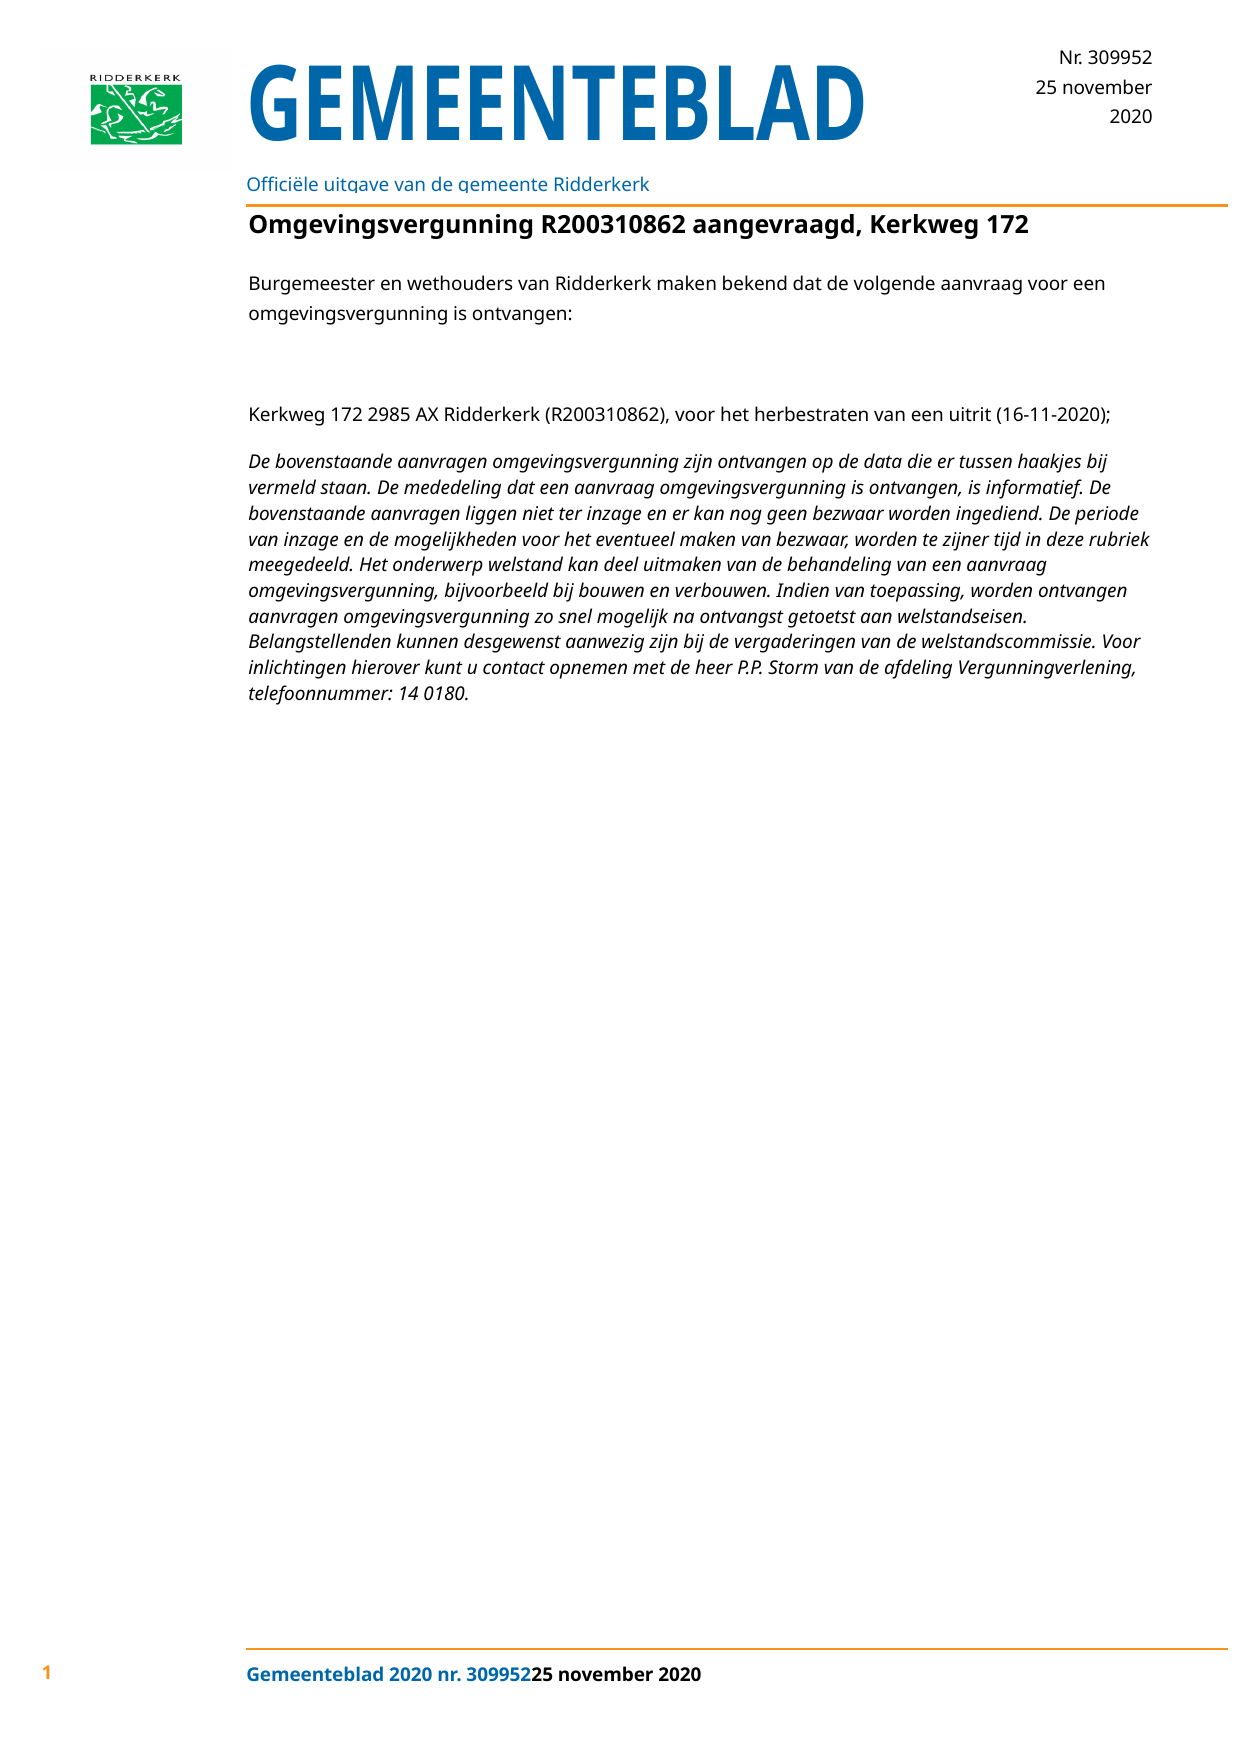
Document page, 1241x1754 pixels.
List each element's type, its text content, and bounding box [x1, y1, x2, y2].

text Omgevingsvergunning R200310862 aangevraagd, Kerkweg 172 [248, 207, 1152, 241]
text Kerkweg 172 2985 AX Ridderkerk (R200310862), voor het herbestraten van een uitrit (16-11-2020); [248, 401, 1152, 426]
text De bovenstaande aanvragen omgevingsvergunning zijn ontvangen op de data die er tussen haakjes bij vermeld staan. De mededeling dat een aanvraag omgevingsvergunning is ontvangen, is informatief. De bovenstaande aanvragen liggen niet ter inzage en er kan nog geen bezwaar worden ingediend. De periode van inzage en de mogelijkheden voor het eventueel maken van bezwaar, worden te zijner tijd in deze rubriek meegedeeld. Het onderwerp welstand kan deel uitmaken van de behandeling van een aanvraag omgevingsvergunning, bijvoorbeeld bij bouwen en verbouwen. Indien van toepassing, worden ontvangen aanvragen omgevingsvergunning zo snel mogelijk na ontvangst getoetst aan welstandseisen. Belangstellenden kunnen desgewenst aanwezig zijn bij de vergaderingen van de welstandscommissie. Voor inlichtingen hierover kunt u contact opnemen met de heer P.P. Storm van de afdeling Vergunningverlening, telefoonnummer: 14 0180. [248, 448, 1152, 706]
text Burgemeester en wethouders van Ridderkerk maken bekend dat de volgende aanvraag voor een omgevingsvergunning is ontvangen: [248, 270, 1152, 326]
picture [41, 47, 231, 172]
